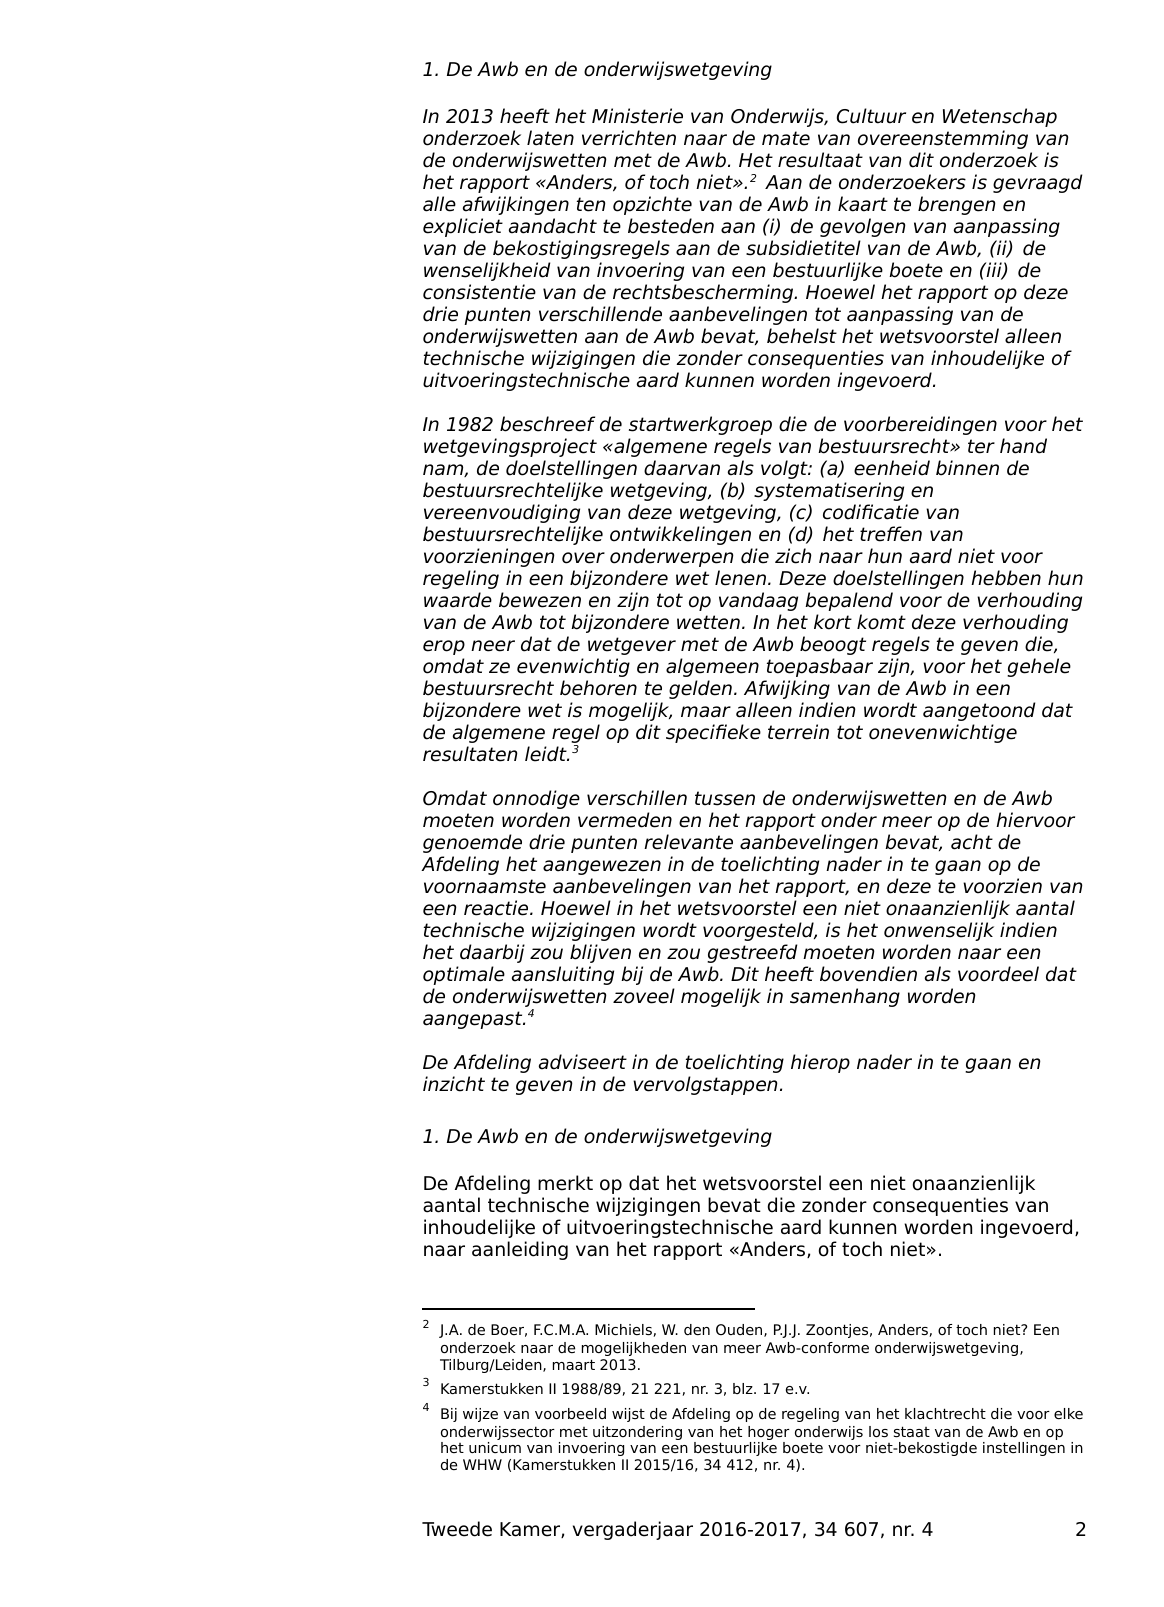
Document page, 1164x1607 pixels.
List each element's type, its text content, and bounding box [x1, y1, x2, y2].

text De Afdeling adviseert in de toelichting hierop nader in te gaan en inzicht te geven in de vervolgstappen. [422, 1052, 1087, 1096]
text Omdat onnodige verschillen tussen de onderwijswetten en de Awb moeten worden vermeden en het rapport onder meer op de hiervoor genoemde drie punten relevante aanbevelingen bevat, acht de Afdeling het aangewezen in de toelichting nader in te gaan op de voornaamste aanbevelingen van het rapport, en deze te voorzien van een reactie. Hoewel in het wetsvoorstel een niet onaanzienlijk aantal technische wijzigingen wordt voorgesteld, is het onwenselijk indien het daarbij zou blijven en zou gestreefd moeten worden naar een optimale aansluiting bij de Awb. Dit heeft bovendien als voordeel dat de onderwijswetten zoveel mogelijk in samenhang worden aangepast. [422, 788, 1087, 1029]
text J.A. de Boer, F.C.M.A. Michiels, W. den Ouden, P.J.J. Zoontjes, Anders, of toch niet? Een onderzoek naar de mogelijkheden van meer Awb-conforme onderwijswetgeving, Tilburg/Leiden, maart 2013. [422, 1318, 1087, 1374]
text In 2013 heeft het Ministerie van Onderwijs, Cultuur en Wetenschap onderzoek laten verrichten naar de mate van overeenstemming van de onderwijswetten met de Awb. Het resultaat van dit onderzoek is het rapport «Anders, of toch niet». Aan de onderzoekers is gevraagd alle afwijkingen ten opzichte van de Awb in kaart te brengen en expliciet aandacht te besteden aan (i) de gevolgen van aanpassing van de bekostigingsregels aan de subsidietitel van de Awb, (ii) de wenselijkheid van invoering van een bestuurlijke boete en (iii) de consistentie van de rechtsbescherming. Hoewel het rapport op deze drie punten verschillende aanbevelingen tot aanpassing van de onderwijswetten aan de Awb bevat, behelst het wetsvoorstel alleen technische wijzigingen die zonder consequenties van inhoudelijke of uitvoeringstechnische aard kunnen worden ingevoerd. [422, 106, 1087, 392]
text De Afdeling merkt op dat het wetsvoorstel een niet onaanzienlijk aantal technische wijzigingen bevat die zonder consequenties van inhoudelijke of uitvoeringstechnische aard kunnen worden ingevoerd, naar aanleiding van het rapport «Anders, of toch niet». [422, 1173, 1087, 1261]
text Bij wijze van voorbeeld wijst de Afdeling op de regeling van het klachtrecht die voor elke onderwijssector met uitzondering van het hoger onderwijs los staat van de Awb en op het unicum van invoering van een bestuurlijke boete voor niet-bekostigde instellingen in de WHW (Kamerstukken II 2015/16, 34 412, nr. 4). [422, 1402, 1087, 1474]
text Kamerstukken II 1988/89, 21 221, nr. 3, blz. 17 e.v. [422, 1377, 1087, 1399]
text In 1982 beschreef de startwerkgroep die de voorbereidingen voor het wetgevingsproject «algemene regels van bestuursrecht» ter hand nam, de doelstellingen daarvan als volgt: (a) eenheid binnen de bestuursrechtelijke wetgeving, (b) systematisering en vereenvoudiging van deze wetgeving, (c) codificatie van bestuursrechtelijke ontwikkelingen en (d) het treffen van voorzieningen over onderwerpen die zich naar hun aard niet voor regeling in een bijzondere wet lenen. Deze doelstellingen hebben hun waarde bewezen en zijn tot op vandaag bepalend voor de verhouding van de Awb tot bijzondere wetten. In het kort komt deze verhouding erop neer dat de wetgever met de Awb beoogt regels te geven die, omdat ze evenwichtig en algemeen toepasbaar zijn, voor het gehele bestuursrecht behoren te gelden. Afwijking van de Awb in een bijzondere wet is mogelijk, maar alleen indien wordt aangetoond dat de algemene regel op dit specifieke terrein tot onevenwichtige resultaten leidt. [422, 414, 1087, 766]
subtitle 1. De Awb en de onderwijswetgeving [422, 59, 1087, 81]
subtitle 1. De Awb en de onderwijswetgeving [422, 1126, 1087, 1148]
